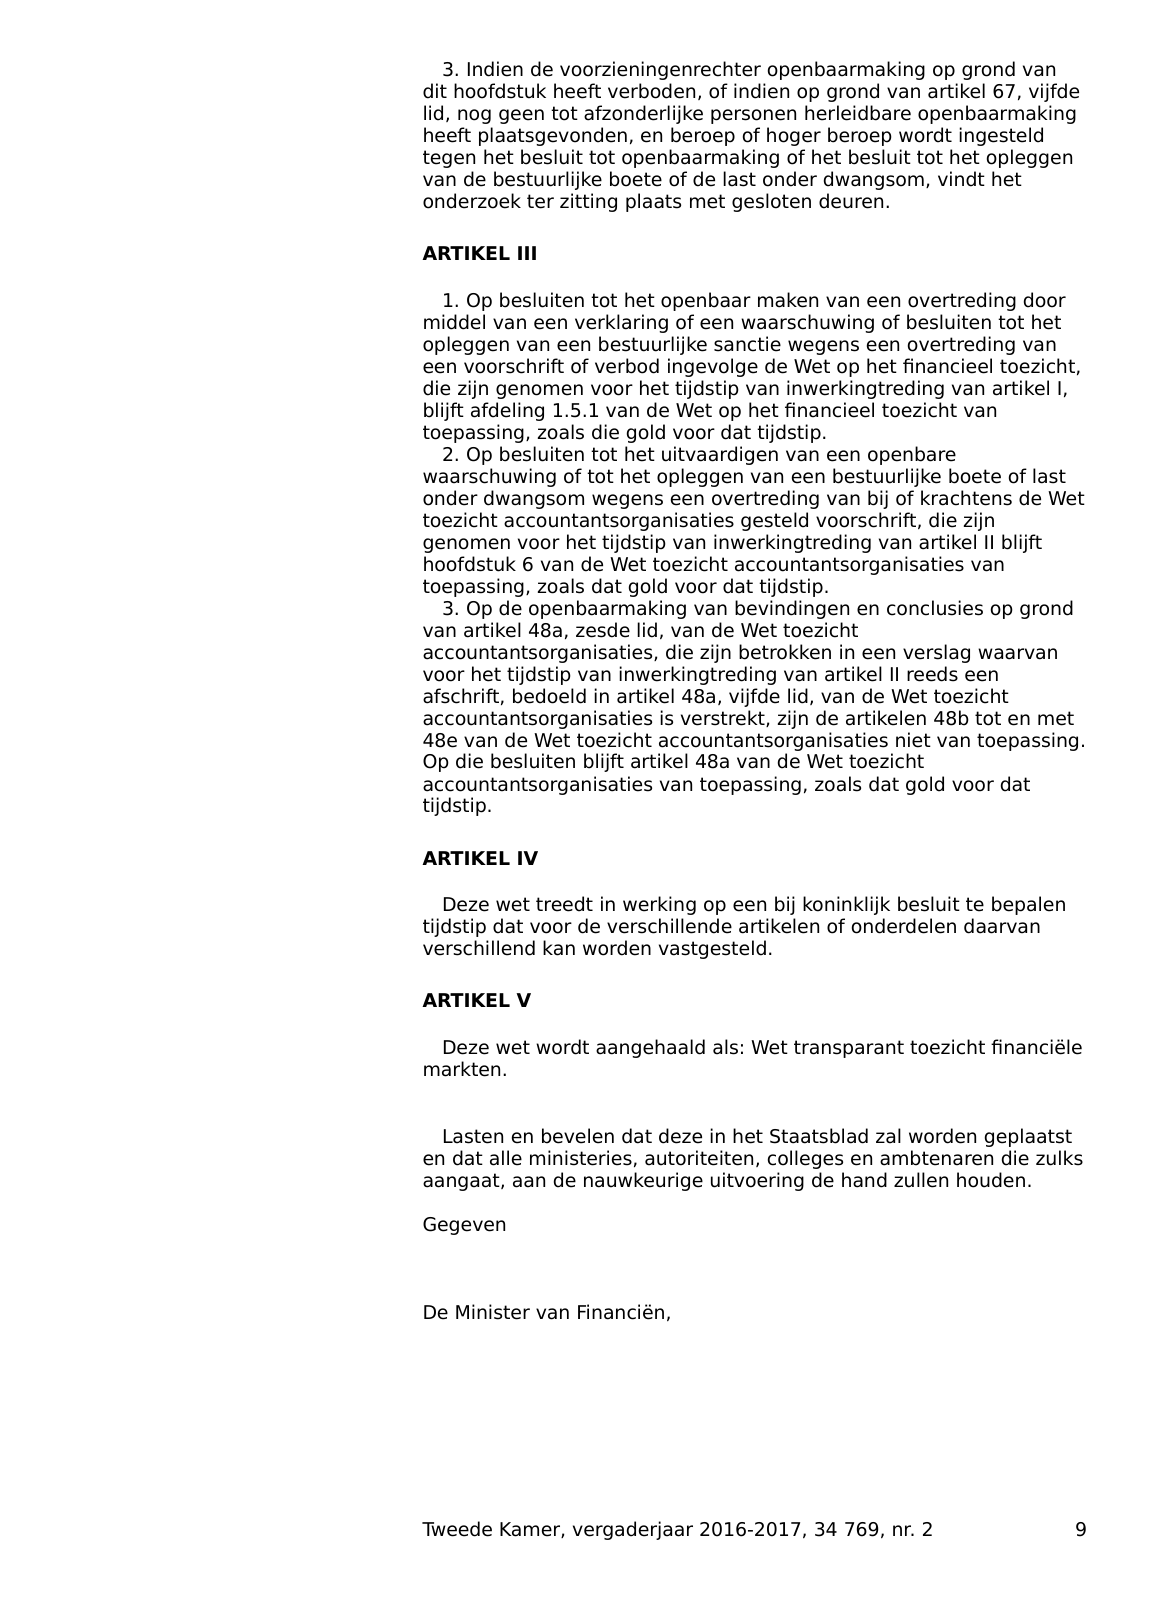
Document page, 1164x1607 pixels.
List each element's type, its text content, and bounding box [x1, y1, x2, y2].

text Lasten en bevelen dat deze in het Staatsblad zal worden geplaatst en dat alle ministeries, autoriteiten, colleges en ambtenaren die zulks aangaat, aan de nauwkeurige uitvoering de hand zullen houden. [422, 1126, 1087, 1192]
text De Minister van Financiën, [422, 1302, 1087, 1324]
text Deze wet wordt aangehaald als: Wet transparant toezicht financiële markten. [422, 1037, 1087, 1081]
text 3. Indien de voorzieningenrechter openbaarmaking op grond van dit hoofdstuk heeft verboden, of indien op grond van artikel 67, vijfde lid, nog geen tot afzonderlijke personen herleidbare openbaarmaking heeft plaatsgevonden, en beroep of hoger beroep wordt ingesteld tegen het besluit tot openbaarmaking of het besluit tot het opleggen van de bestuurlijke boete of de last onder dwangsom, vindt het onderzoek ter zitting plaats met gesloten deuren. [422, 59, 1087, 213]
subtitle ARTIKEL III [422, 243, 1087, 265]
text 2. Op besluiten tot het uitvaardigen van een openbare waarschuwing of tot het opleggen van een bestuurlijke boete of last onder dwangsom wegens een overtreding van bij of krachtens de Wet toezicht accountantsorganisaties gesteld voorschrift, die zijn genomen voor het tijdstip van inwerkingtreding van artikel II blijft hoofdstuk 6 van de Wet toezicht accountantsorganisaties van toepassing, zoals dat gold voor dat tijdstip. [422, 444, 1087, 598]
subtitle ARTIKEL IV [422, 847, 1087, 869]
text 3. Op de openbaarmaking van bevindingen en conclusies op grond van artikel 48a, zesde lid, van de Wet toezicht accountantsorganisaties, die zijn betrokken in een verslag waarvan voor het tijdstip van inwerkingtreding van artikel II reeds een afschrift, bedoeld in artikel 48a, vijfde lid, van de Wet toezicht accountantsorganisaties is verstrekt, zijn de artikelen 48b tot en met 48e van de Wet toezicht accountantsorganisaties niet van toepassing. Op die besluiten blijft artikel 48a van de Wet toezicht accountantsorganisaties van toepassing, zoals dat gold voor dat tijdstip. [422, 598, 1087, 817]
text Gegeven [422, 1214, 1087, 1236]
subtitle ARTIKEL V [422, 990, 1087, 1012]
text 1. Op besluiten tot het openbaar maken van een overtreding door middel van een verklaring of een waarschuwing of besluiten tot het opleggen van een bestuurlijke sanctie wegens een overtreding van een voorschrift of verbod ingevolge de Wet op het financieel toezicht, die zijn genomen voor het tijdstip van inwerkingtreding van artikel I, blijft afdeling 1.5.1 van de Wet op het financieel toezicht van toepassing, zoals die gold voor dat tijdstip. [422, 290, 1087, 444]
text Deze wet treedt in werking op een bij koninklijk besluit te bepalen tijdstip dat voor de verschillende artikelen of onderdelen daarvan verschillend kan worden vastgesteld. [422, 894, 1087, 960]
